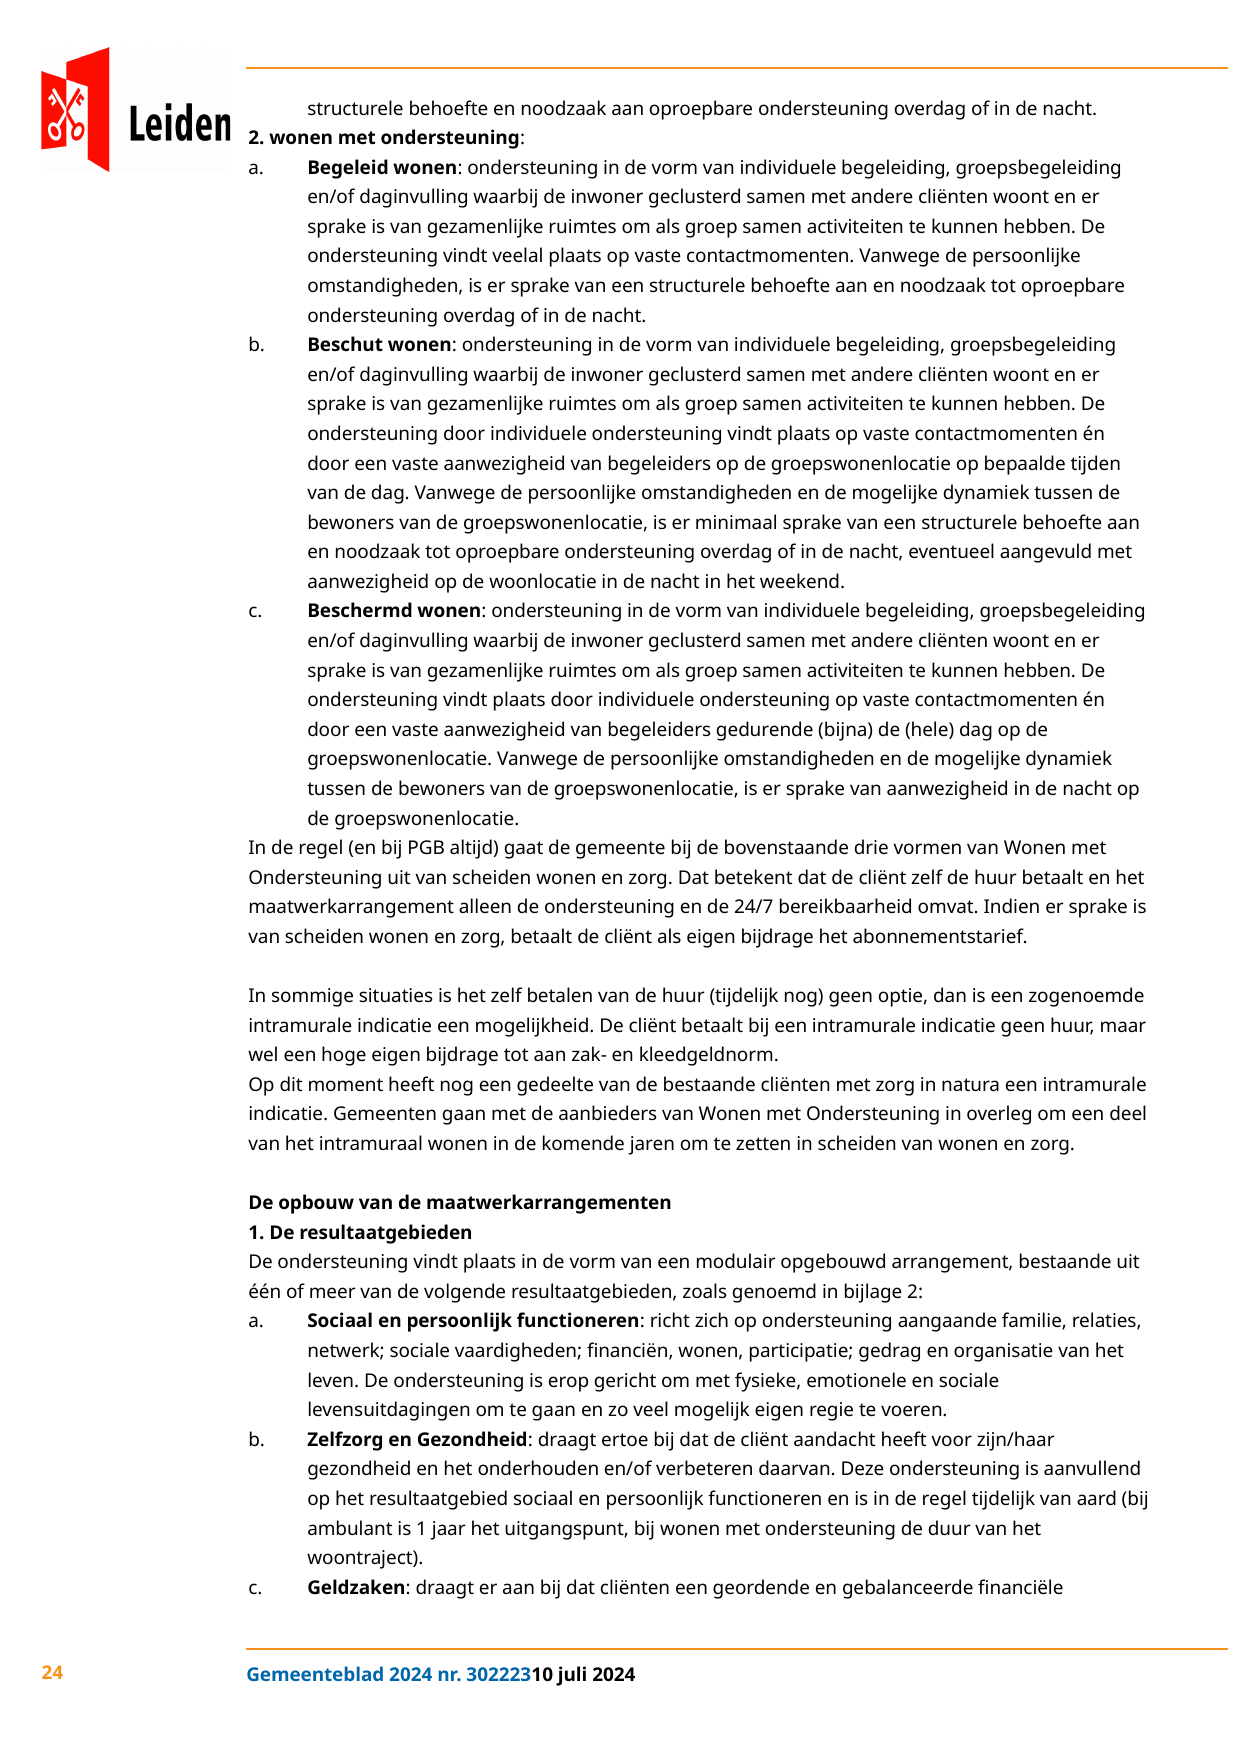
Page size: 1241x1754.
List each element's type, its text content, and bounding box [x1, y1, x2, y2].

list Beschermd wonen: ondersteuning in de vorm van individuele begeleiding, groepsbegeleiding en/of daginvulling waarbij de inwoner geclusterd samen met andere cliënten woont en er sprake is van gezamenlijke ruimtes om als groep samen activiteiten te kunnen hebben. De ondersteuning vindt plaats door individuele ondersteuning op vaste contactmomenten én door een vaste aanwezigheid van begeleiders gedurende (bijna) de (hele) dag op de groepswonenlocatie. Vanwege de persoonlijke omstandigheden en de mogelijke dynamiek tussen de bewoners van de groepswonenlocatie, is er sprake van aanwezigheid in de nacht op de groepswonenlocatie. [248, 598, 1152, 831]
list structurele behoefte en noodzaak aan oproepbare ondersteuning overdag of in de nacht. [248, 95, 1152, 121]
list Zelfzorg en Gezondheid: draagt ertoe bij dat de cliënt aandacht heeft voor zijn/haar gezondheid en het onderhouden en/of verbeteren daarvan. Deze ondersteuning is aanvullend op het resultaatgebied sociaal en persoonlijk functioneren en is in de regel tijdelijk van aard (bij ambulant is 1 jaar het uitgangspunt, bij wonen met ondersteuning de duur van het woontraject). [248, 1426, 1152, 1570]
text In de regel (en bij PGB altijd) gaat de gemeente bij de bovenstaande drie vormen van Wonen met Ondersteuning uit van scheiden wonen en zorg. Dat betekent dat de cliënt zelf de huur betaalt en het maatwerkarrangement alleen de ondersteuning en de 24/7 bereikbaarheid omvat. Indien er sprake is van scheiden wonen en zorg, betaalt de cliënt als eigen bijdrage het abonnementstarief. [248, 834, 1152, 949]
list Begeleid wonen: ondersteuning in de vorm van individuele begeleiding, groepsbegeleiding en/of daginvulling waarbij de inwoner geclusterd samen met andere cliënten woont en er sprake is van gezamenlijke ruimtes om als groep samen activiteiten te kunnen hebben. De ondersteuning vindt veelal plaats op vaste contactmomenten. Vanwege de persoonlijke omstandigheden, is er sprake van een structurele behoefte aan en noodzaak tot oproepbare ondersteuning overdag of in de nacht. [248, 154, 1152, 328]
text 1. De resultaatgebieden [248, 1219, 1152, 1245]
text De opbouw van de maatwerkarrangementen [248, 1189, 1152, 1215]
picture [41, 47, 231, 172]
text De ondersteuning vindt plaats in de vorm van een modulair opgebouwd arrangement, bestaande uit één of meer van de volgende resultaatgebieden, zoals genoemd in bijlage 2: [248, 1248, 1152, 1304]
text Op dit moment heeft nog een gedeelte van de bestaande cliënten met zorg in natura een intramurale indicatie. Gemeenten gaan met de aanbieders van Wonen met Ondersteuning in overleg om een deel van het intramuraal wonen in de komende jaren om te zetten in scheiden van wonen en zorg. [248, 1071, 1152, 1156]
text In sommige situaties is het zelf betalen van de huur (tijdelijk nog) geen optie, dan is een zogenoemde intramurale indicatie een mogelijkheid. De cliënt betaalt bij een intramurale indicatie geen huur, maar wel een hoge eigen bijdrage tot aan zak- en kleedgeldnorm. [248, 982, 1152, 1067]
text 2. wonen met ondersteuning: [248, 124, 1152, 150]
list Geldzaken: draagt er aan bij dat cliënten een geordende en gebalanceerde financiële [248, 1574, 1152, 1600]
list Beschut wonen: ondersteuning in de vorm van individuele begeleiding, groepsbegeleiding en/of daginvulling waarbij de inwoner geclusterd samen met andere cliënten woont en er sprake is van gezamenlijke ruimtes om als groep samen activiteiten te kunnen hebben. De ondersteuning door individuele ondersteuning vindt plaats op vaste contactmomenten én door een vaste aanwezigheid van begeleiders op de groepswonenlocatie op bepaalde tijden van de dag. Vanwege de persoonlijke omstandigheden en de mogelijke dynamiek tussen de bewoners van de groepswonenlocatie, is er minimaal sprake van een structurele behoefte aan en noodzaak tot oproepbare ondersteuning overdag of in de nacht, eventueel aangevuld met aanwezigheid op de woonlocatie in de nacht in het weekend. [248, 331, 1152, 594]
list Sociaal en persoonlijk functioneren: richt zich op ondersteuning aangaande familie, relaties, netwerk; sociale vaardigheden; financiën, wonen, participatie; gedrag en organisatie van het leven. De ondersteuning is erop gericht om met fysieke, emotionele en sociale levensuitdagingen om te gaan en zo veel mogelijk eigen regie te voeren. [248, 1308, 1152, 1422]
